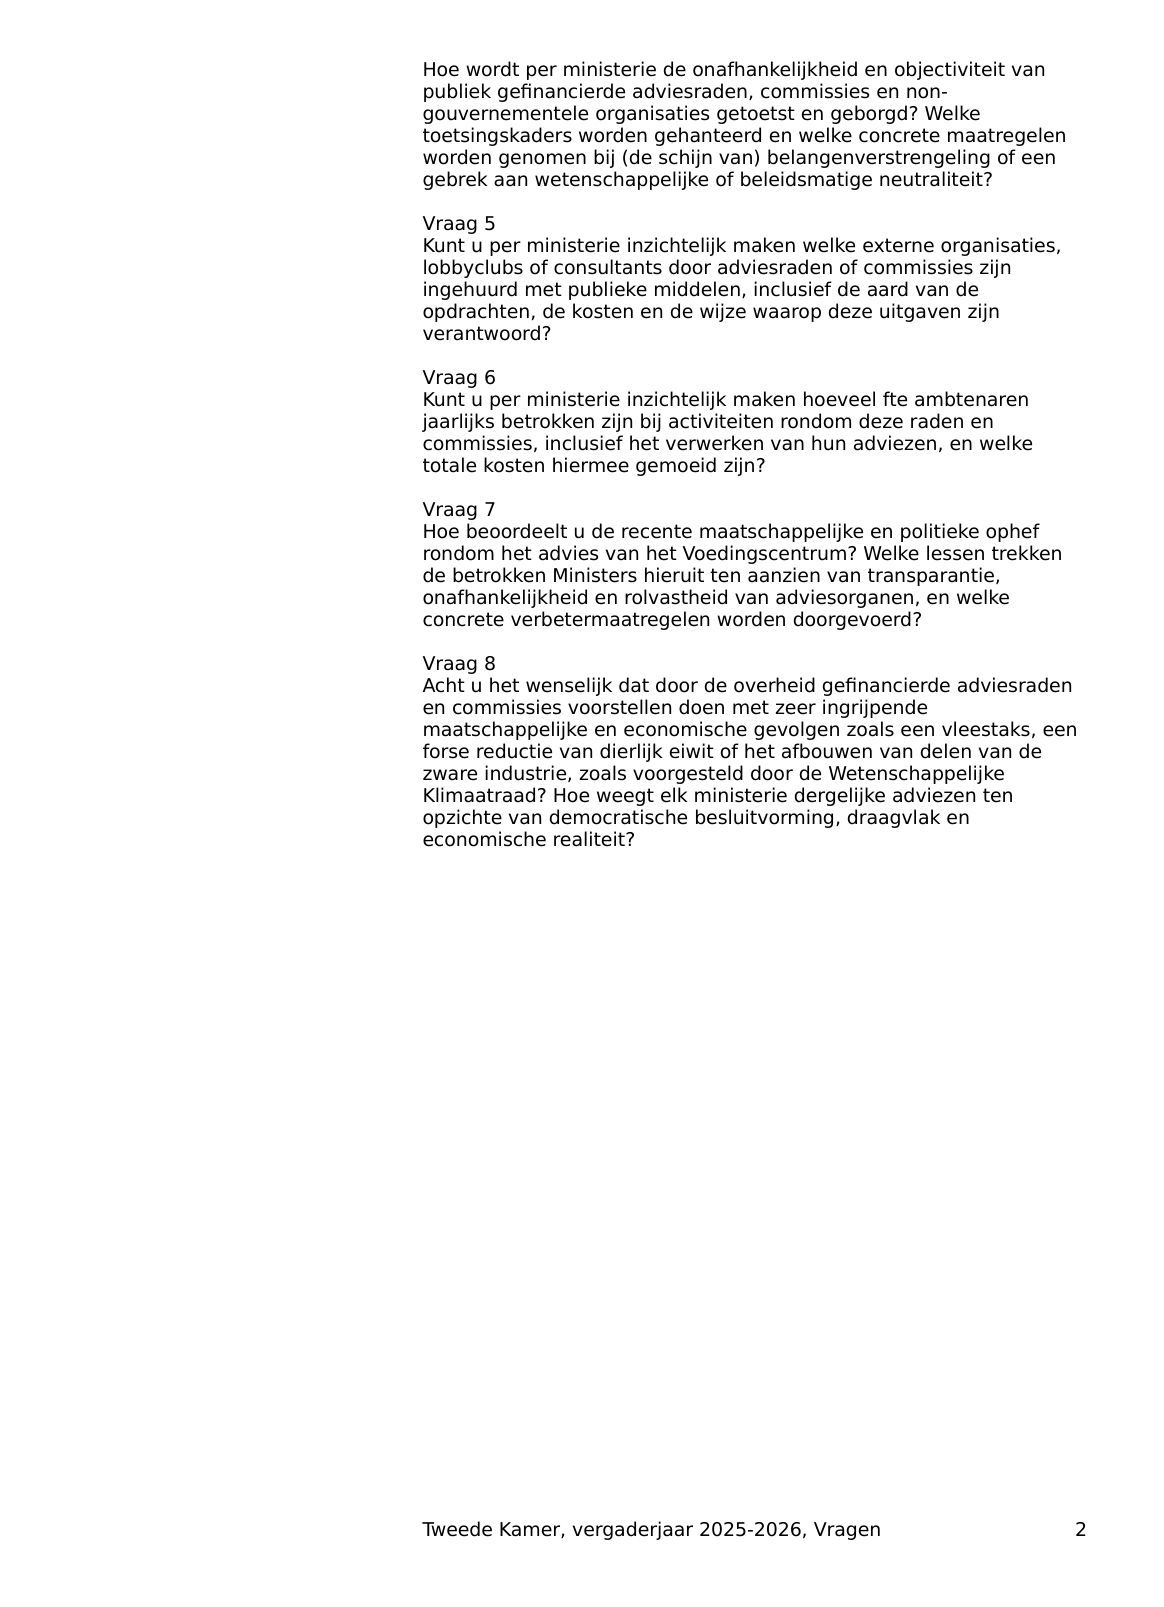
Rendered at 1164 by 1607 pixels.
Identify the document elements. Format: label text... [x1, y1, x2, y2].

text Kunt u per ministerie inzichtelijk maken hoeveel fte ambtenaren jaarlijks betrokken zijn bij activiteiten rondom deze raden en commissies, inclusief het verwerken van hun adviezen, en welke totale kosten hiermee gemoeid zijn? [422, 389, 1087, 477]
text Hoe wordt per ministerie de onafhankelijkheid en objectiviteit van publiek gefinancierde adviesraden, commissies en non-gouvernementele organisaties getoetst en geborgd? Welke toetsingskaders worden gehanteerd en welke concrete maatregelen worden genomen bij (de schijn van) belangenverstrengeling of een gebrek aan wetenschappelijke of beleidsmatige neutraliteit? [422, 59, 1087, 191]
text Vraag 7 [422, 499, 1087, 521]
text Vraag 8 [422, 653, 1087, 675]
text Acht u het wenselijk dat door de overheid gefinancierde adviesraden en commissies voorstellen doen met zeer ingrijpende maatschappelijke en economische gevolgen zoals een vleestaks, een forse reductie van dierlijk eiwit of het afbouwen van delen van de zware industrie, zoals voorgesteld door de Wetenschappelijke Klimaatraad? Hoe weegt elk ministerie dergelijke adviezen ten opzichte van democratische besluitvorming, draagvlak en economische realiteit? [422, 675, 1087, 851]
text Vraag 6 [422, 367, 1087, 389]
text Vraag 5 [422, 213, 1087, 235]
text Hoe beoordeelt u de recente maatschappelijke en politieke ophef rondom het advies van het Voedingscentrum? Welke lessen trekken de betrokken Ministers hieruit ten aanzien van transparantie, onafhankelijkheid en rolvastheid van adviesorganen, en welke concrete verbetermaatregelen worden doorgevoerd? [422, 521, 1087, 631]
text Kunt u per ministerie inzichtelijk maken welke externe organisaties, lobbyclubs of consultants door adviesraden of commissies zijn ingehuurd met publieke middelen, inclusief de aard van de opdrachten, de kosten en de wijze waarop deze uitgaven zijn verantwoord? [422, 235, 1087, 345]
